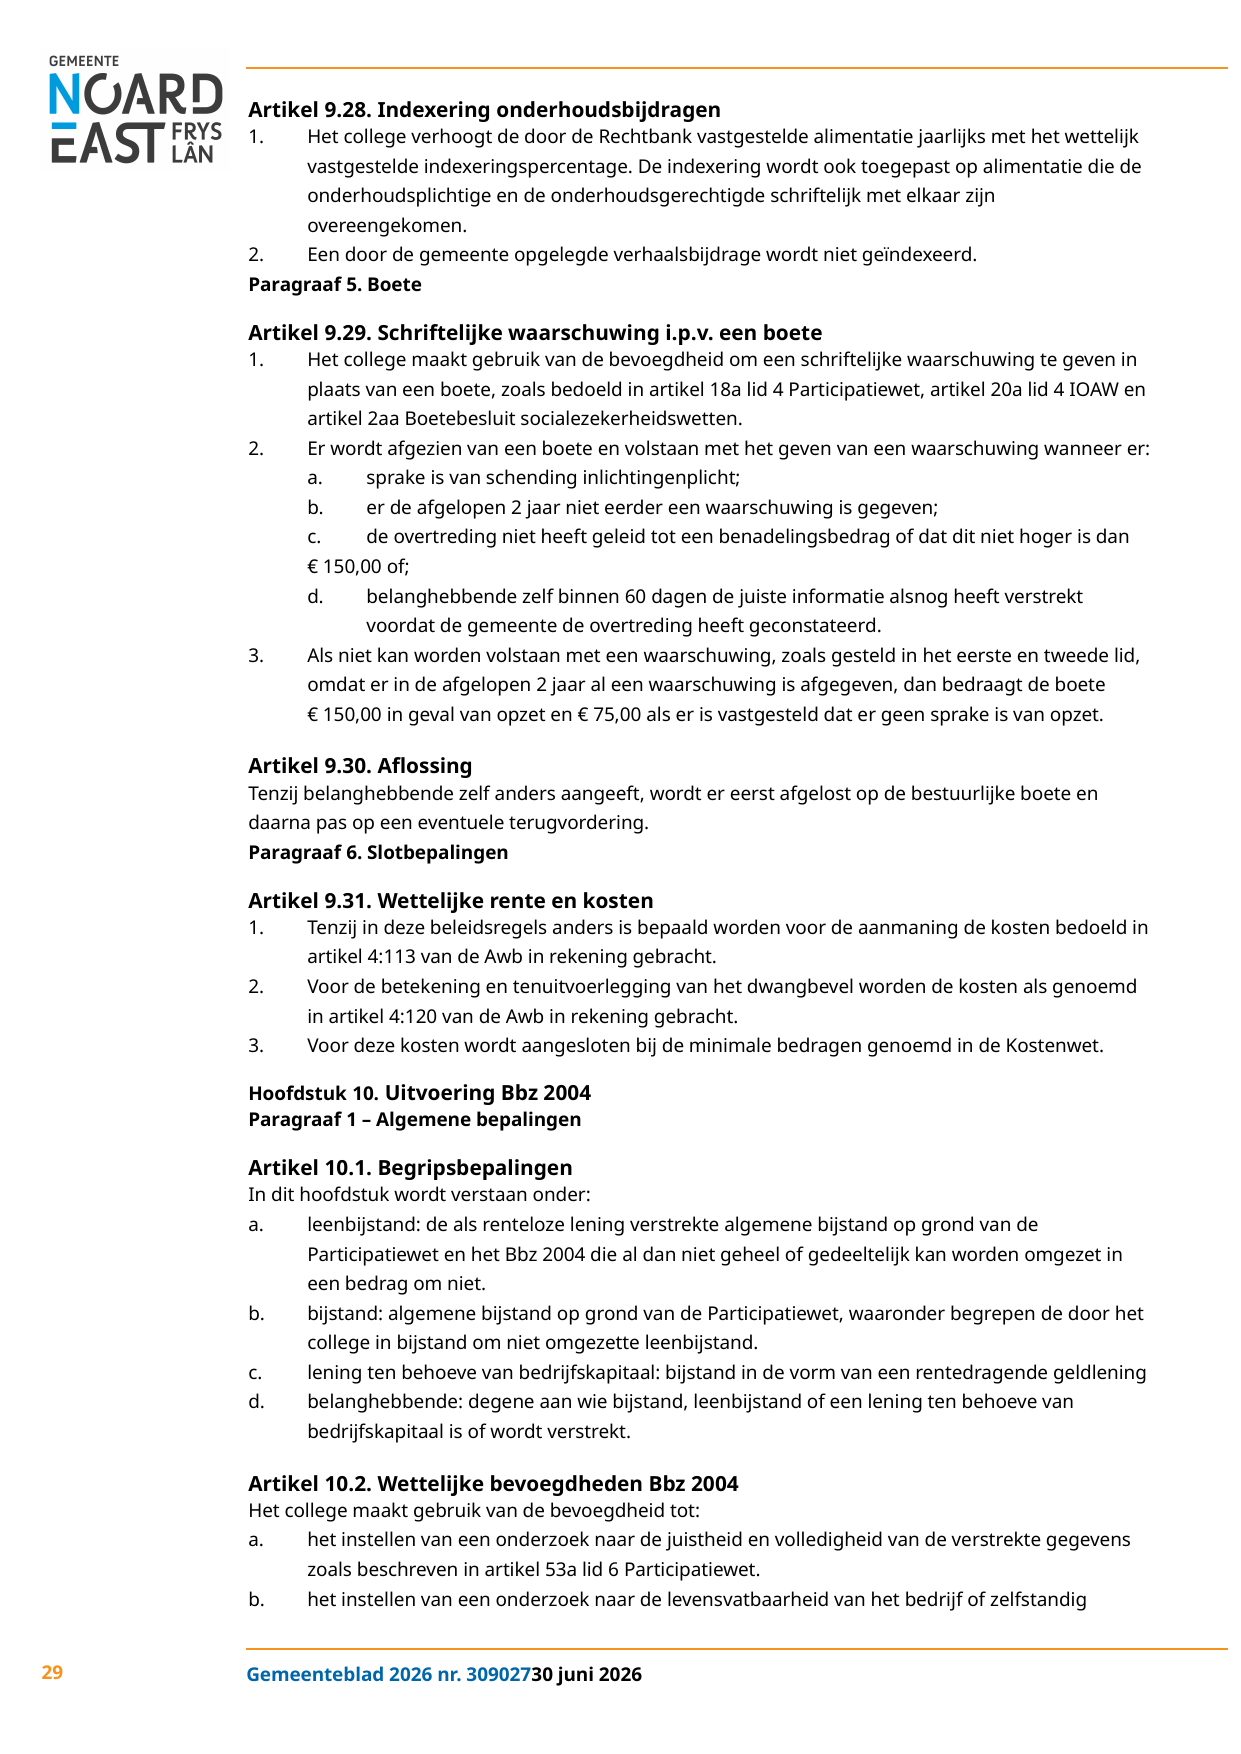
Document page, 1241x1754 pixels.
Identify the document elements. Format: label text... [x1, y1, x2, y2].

text Artikel 9.31. Wettelijke rente en kosten [248, 886, 1152, 914]
list belanghebbende: degene aan wie bijstand, leenbijstand of een lening ten behoeve van bedrijfskapitaal is of wordt verstrekt. [248, 1389, 1152, 1444]
list de overtreding niet heeft geleid tot een benadelingsbedrag of dat dit niet hoger is dan [307, 524, 1152, 549]
list leenbijstand: de als renteloze lening verstrekte algemene bijstand op grond van de Participatiewet en het Bbz 2004 die al dan niet geheel of gedeeltelijk kan worden omgezet in een bedrag om niet. [248, 1211, 1152, 1296]
text Tenzij belanghebbende zelf anders aangeeft, wordt er eerst afgelost op de bestuurlijke boete en daarna pas op een eventuele terugvordering. [248, 780, 1152, 835]
text Paragraaf 1 – Algemene bepalingen [248, 1107, 1152, 1132]
list Een door de gemeente opgelegde verhaalsbijdrage wordt niet geïndexeerd. [248, 242, 1152, 267]
list er de afgelopen 2 jaar niet eerder een waarschuwing is gegeven; [307, 494, 1152, 520]
list Het college maakt gebruik van de bevoegdheid om een schriftelijke waarschuwing te geven in plaats van een boete, zoals bedoeld in artikel 18a lid 4 Participatiewet, artikel 20a lid 4 IOAW en artikel 2aa Boetebesluit socialezekerheidswetten. [248, 346, 1152, 431]
list het instellen van een onderzoek naar de juistheid en volledigheid van de verstrekte gegevens zoals beschreven in artikel 53a lid 6 Participatiewet. [248, 1527, 1152, 1582]
list € 150,00 in geval van opzet en € 75,00 als er is vastgesteld dat er geen sprake is van opzet. [248, 701, 1152, 727]
text Paragraaf 6. Slotbepalingen [248, 839, 1152, 865]
list € 150,00 of; [248, 553, 1152, 579]
list Het college verhoogt de door de Rechtbank vastgestelde alimentatie jaarlijks met het wettelijk vastgestelde indexeringspercentage. De indexering wordt ook toegepast op alimentatie die de onderhoudsplichtige en de onderhoudsgerechtigde schriftelijk met elkaar zijn overeengekomen. [248, 123, 1152, 238]
text Hoofdstuk 10. Uitvoering Bbz 2004 [248, 1078, 1152, 1107]
list belanghebbende zelf binnen 60 dagen de juiste informatie alsnog heeft verstrekt voordat de gemeente de overtreding heeft geconstateerd. [307, 583, 1152, 638]
list het instellen van een onderzoek naar de levensvatbaarheid van het bedrijf of zelfstandig [248, 1586, 1152, 1612]
text Artikel 9.29. Schriftelijke waarschuwing i.p.v. een boete [248, 318, 1152, 346]
picture [41, 47, 231, 172]
text Het college maakt gebruik van de bevoegdheid tot: [248, 1497, 1152, 1523]
list Voor de betekening en tenuitvoerlegging van het dwangbevel worden de kosten als genoemd in artikel 4:120 van de Awb in rekening gebracht. [248, 973, 1152, 1029]
list Als niet kan worden volstaan met een waarschuwing, zoals gesteld in het eerste en tweede lid, omdat er in de afgelopen 2 jaar al een waarschuwing is afgegeven, dan bedraagt de boete [248, 642, 1152, 697]
text Artikel 10.2. Wettelijke bevoegdheden Bbz 2004 [248, 1469, 1152, 1497]
list Tenzij in deze beleidsregels anders is bepaald worden voor de aanmaning de kosten bedoeld in artikel 4:113 van de Awb in rekening gebracht. [248, 914, 1152, 969]
text Paragraaf 5. Boete [248, 271, 1152, 297]
list lening ten behoeve van bedrijfskapitaal: bijstand in de vorm van een rentedragende geldlening [248, 1359, 1152, 1385]
text Artikel 10.1. Begripsbepalingen [248, 1153, 1152, 1182]
list Voor deze kosten wordt aangesloten bij de minimale bedragen genoemd in de Kostenwet. [248, 1032, 1152, 1058]
list sprake is van schending inlichtingenplicht; [307, 464, 1152, 490]
text Artikel 9.30. Aflossing [248, 752, 1152, 780]
text In dit hoofdstuk wordt verstaan onder: [248, 1182, 1152, 1207]
list bijstand: algemene bijstand op grond van de Participatiewet, waaronder begrepen de door het college in bijstand om niet omgezette leenbijstand. [248, 1300, 1152, 1355]
list Er wordt afgezien van een boete en volstaan met het geven van een waarschuwing wanneer er: [248, 435, 1152, 461]
text Artikel 9.28. Indexering onderhoudsbijdragen [248, 95, 1152, 123]
